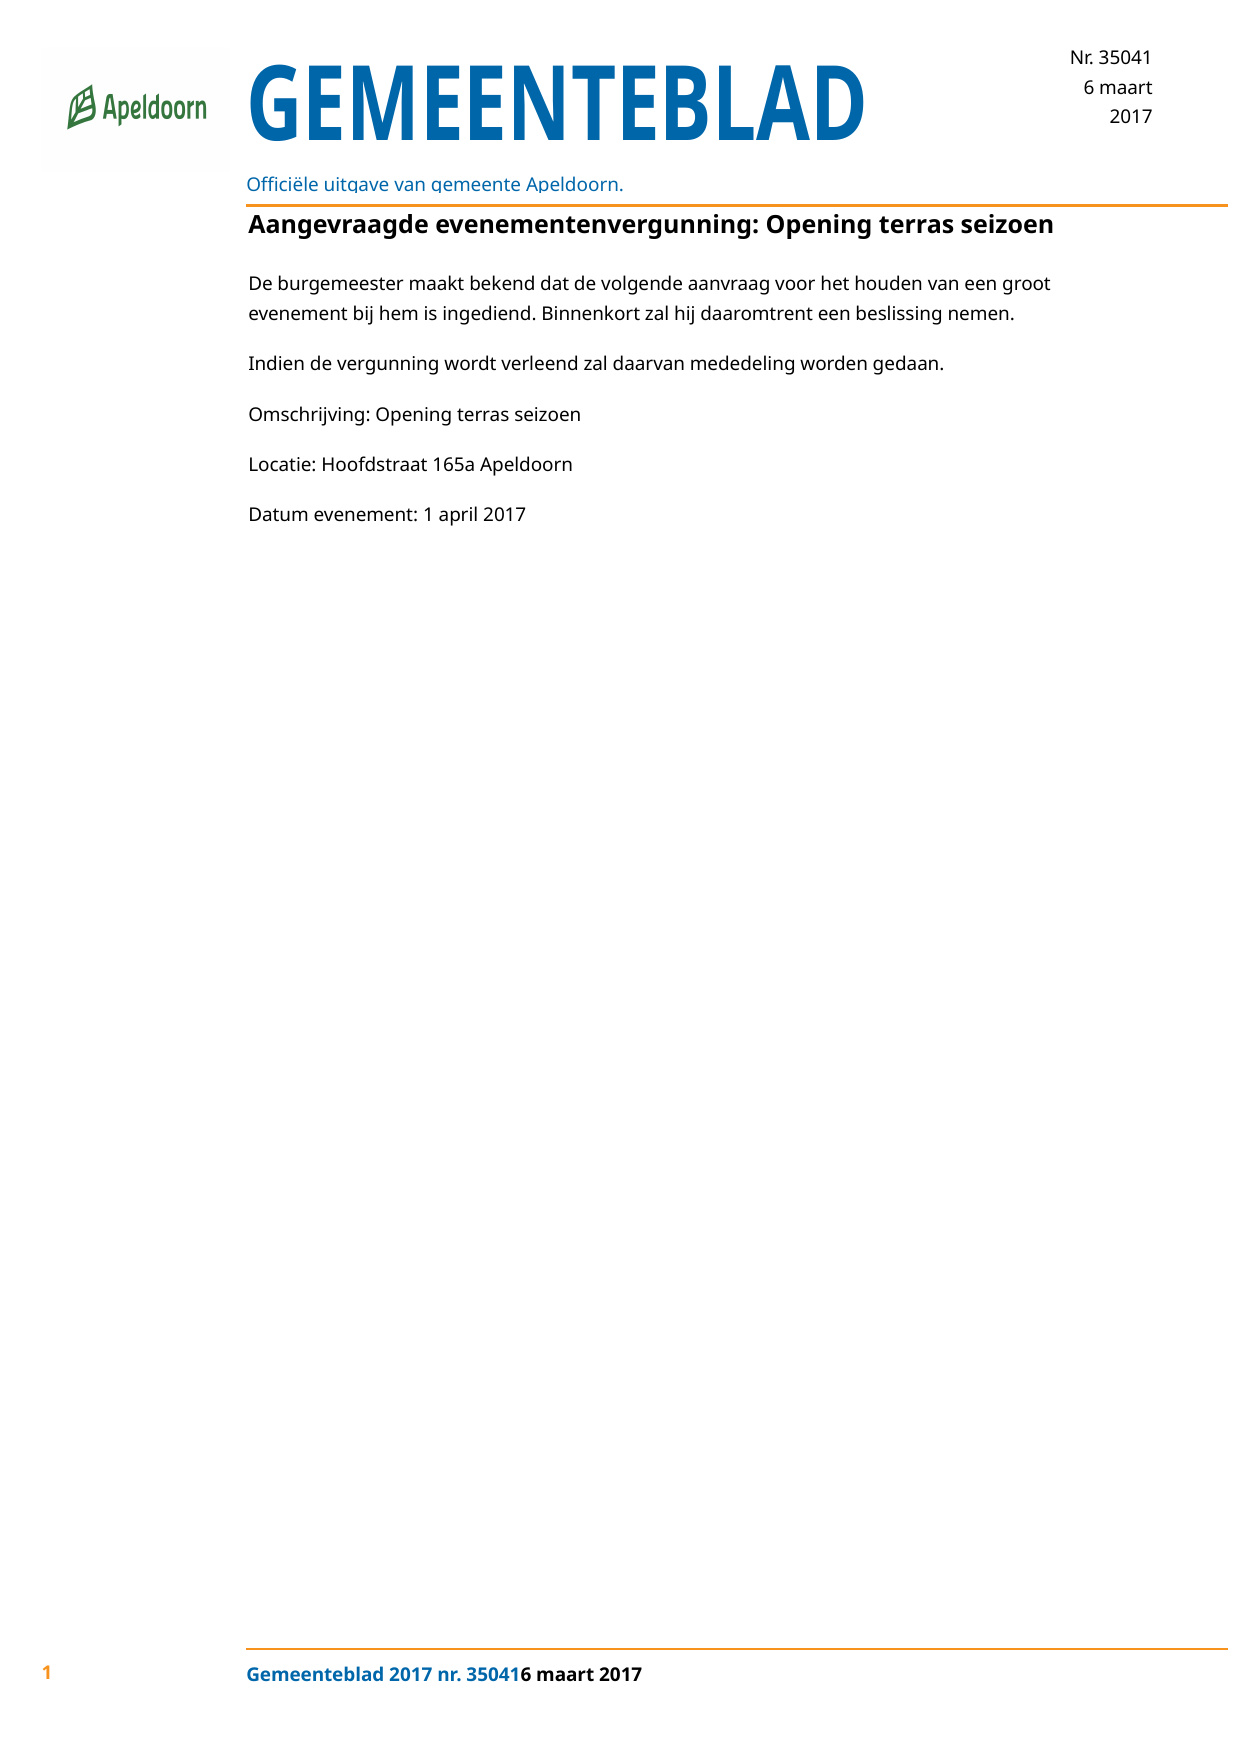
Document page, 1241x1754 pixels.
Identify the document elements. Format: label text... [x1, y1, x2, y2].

text Datum evenement: 1 april 2017 [248, 502, 1152, 527]
picture [41, 47, 231, 172]
text Omschrijving: Opening terras seizoen [248, 401, 1152, 426]
text Locatie: Hoofdstraat 165a Apeldoorn [248, 451, 1152, 477]
text Aangevraagde evenementenvergunning: Opening terras seizoen [248, 207, 1152, 241]
text De burgemeester maakt bekend dat de volgende aanvraag voor het houden van een groot evenement bij hem is ingediend. Binnenkort zal hij daaromtrent een beslissing nemen. [248, 270, 1152, 326]
text Indien de vergunning wordt verleend zal daarvan mededeling worden gedaan. [248, 350, 1152, 376]
